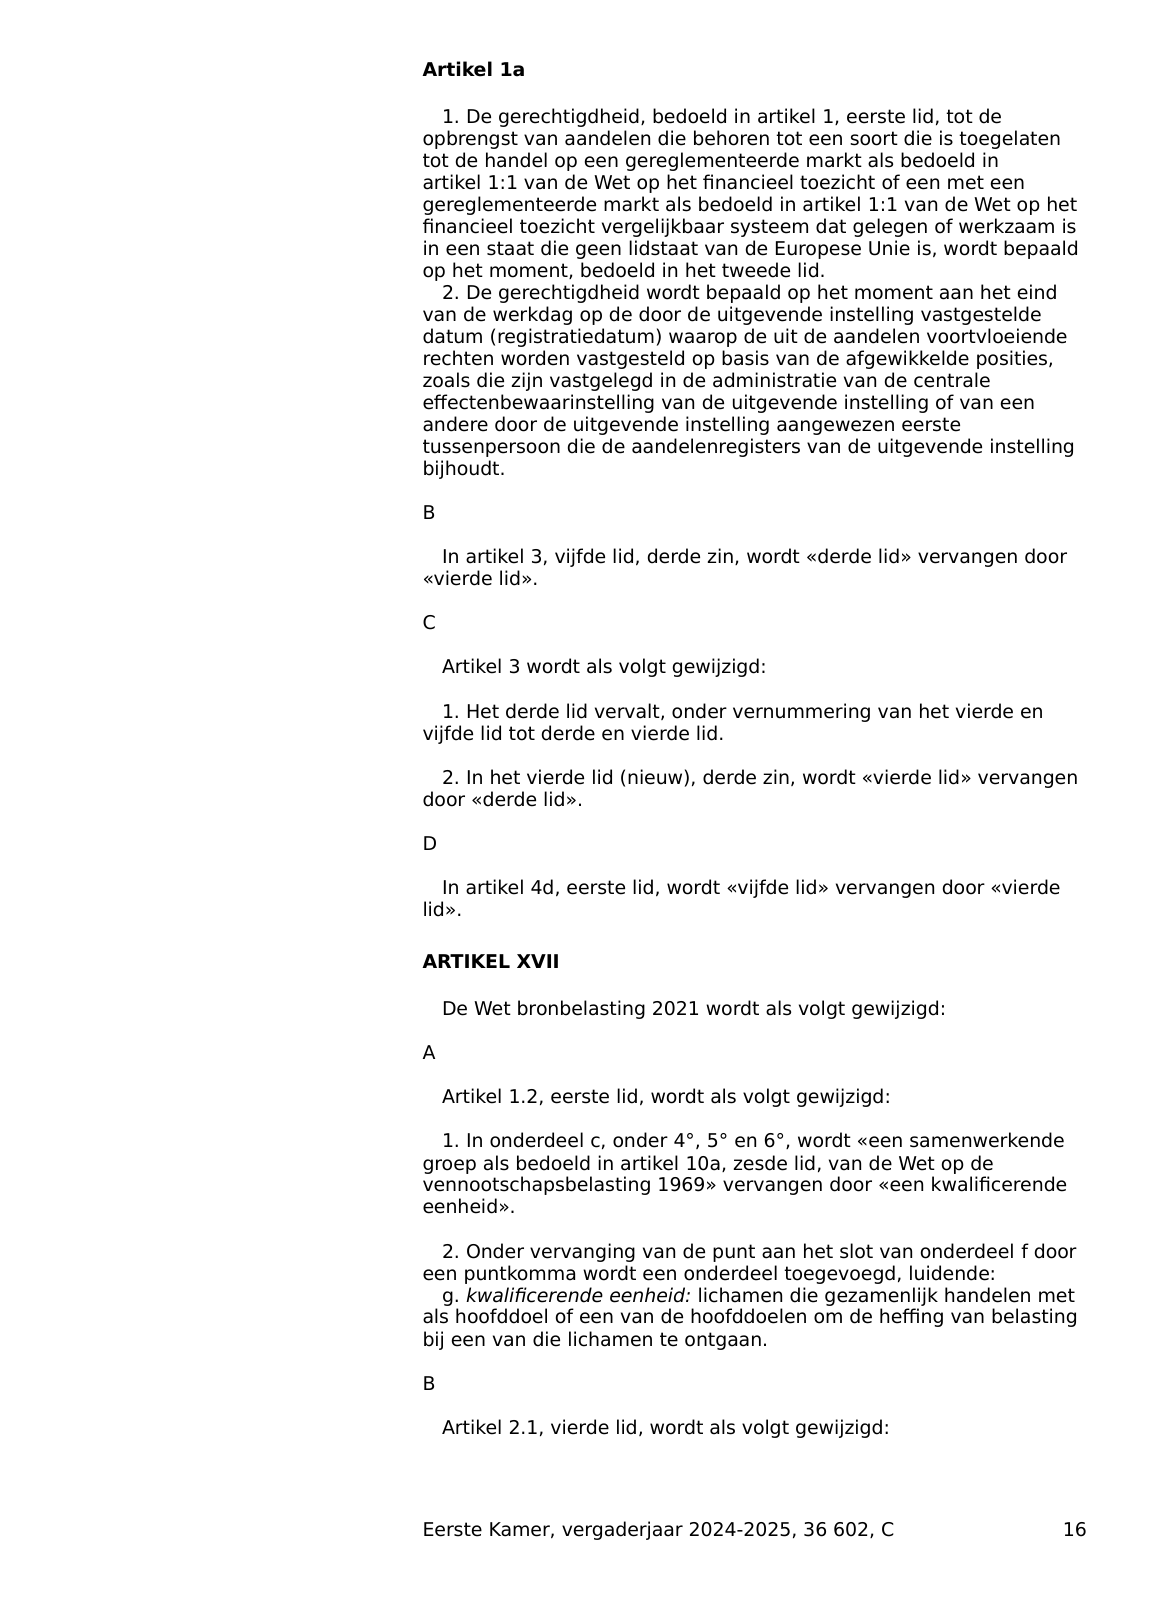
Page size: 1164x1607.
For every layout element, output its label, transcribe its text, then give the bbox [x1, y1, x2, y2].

text Artikel 3 wordt als volgt gewijzigd: [422, 656, 1087, 678]
text g. kwalificerende eenheid: lichamen die gezamenlijk handelen met als hoofddoel of een van de hoofddoelen om de heffing van belasting bij een van die lichamen te ontgaan. [422, 1284, 1087, 1350]
text De Wet bronbelasting 2021 wordt als volgt gewijzigd: [422, 998, 1087, 1020]
text B [422, 1373, 1087, 1394]
text 1. De gerechtigdheid, bedoeld in artikel 1, eerste lid, tot de opbrengst van aandelen die behoren tot een soort die is toegelaten tot de handel op een gereglementeerde markt als bedoeld in artikel 1:1 van de Wet op het financieel toezicht of een met een gereglementeerde markt als bedoeld in artikel 1:1 van de Wet op het financieel toezicht vergelijkbaar systeem dat gelegen of werkzaam is in een staat die geen lidstaat van de Europese Unie is, wordt bepaald op het moment, bedoeld in het tweede lid. [422, 106, 1087, 282]
text 2. In het vierde lid (nieuw), derde zin, wordt «vierde lid» vervangen door «derde lid». [422, 767, 1087, 811]
text 1. In onderdeel c, onder 4°, 5° en 6°, wordt «een samenwerkende groep als bedoeld in artikel 10a, zesde lid, van de Wet op de vennootschapsbelasting 1969» vervangen door «een kwalificerende eenheid». [422, 1130, 1087, 1218]
text 2. Onder vervanging van de punt aan het slot van onderdeel f door een puntkomma wordt een onderdeel toegevoegd, luidende: [422, 1241, 1087, 1284]
text B [422, 502, 1087, 524]
text In artikel 4d, eerste lid, wordt «vijfde lid» vervangen door «vierde lid». [422, 877, 1087, 921]
text In artikel 3, vijfde lid, derde zin, wordt «derde lid» vervangen door «vierde lid». [422, 546, 1087, 590]
text D [422, 833, 1087, 855]
text A [422, 1042, 1087, 1064]
text Artikel 1.2, eerste lid, wordt als volgt gewijzigd: [422, 1086, 1087, 1108]
text 2. De gerechtigdheid wordt bepaald op het moment aan het eind van de werkdag op de door de uitgevende instelling vastgestelde datum (registratiedatum) waarop de uit de aandelen voortvloeiende rechten worden vastgesteld op basis van de afgewikkelde posities, zoals die zijn vastgelegd in de administratie van de centrale effectenbewaarinstelling van de uitgevende instelling of van een andere door de uitgevende instelling aangewezen eerste tussenpersoon die de aandelenregisters van de uitgevende instelling bijhoudt. [422, 282, 1087, 480]
text C [422, 612, 1087, 634]
text 1. Het derde lid vervalt, onder vernummering van het vierde en vijfde lid tot derde en vierde lid. [422, 701, 1087, 744]
subtitle ARTIKEL XVII [422, 951, 1087, 973]
text Artikel 2.1, vierde lid, wordt als volgt gewijzigd: [422, 1417, 1087, 1439]
subtitle Artikel 1a [422, 59, 1087, 81]
